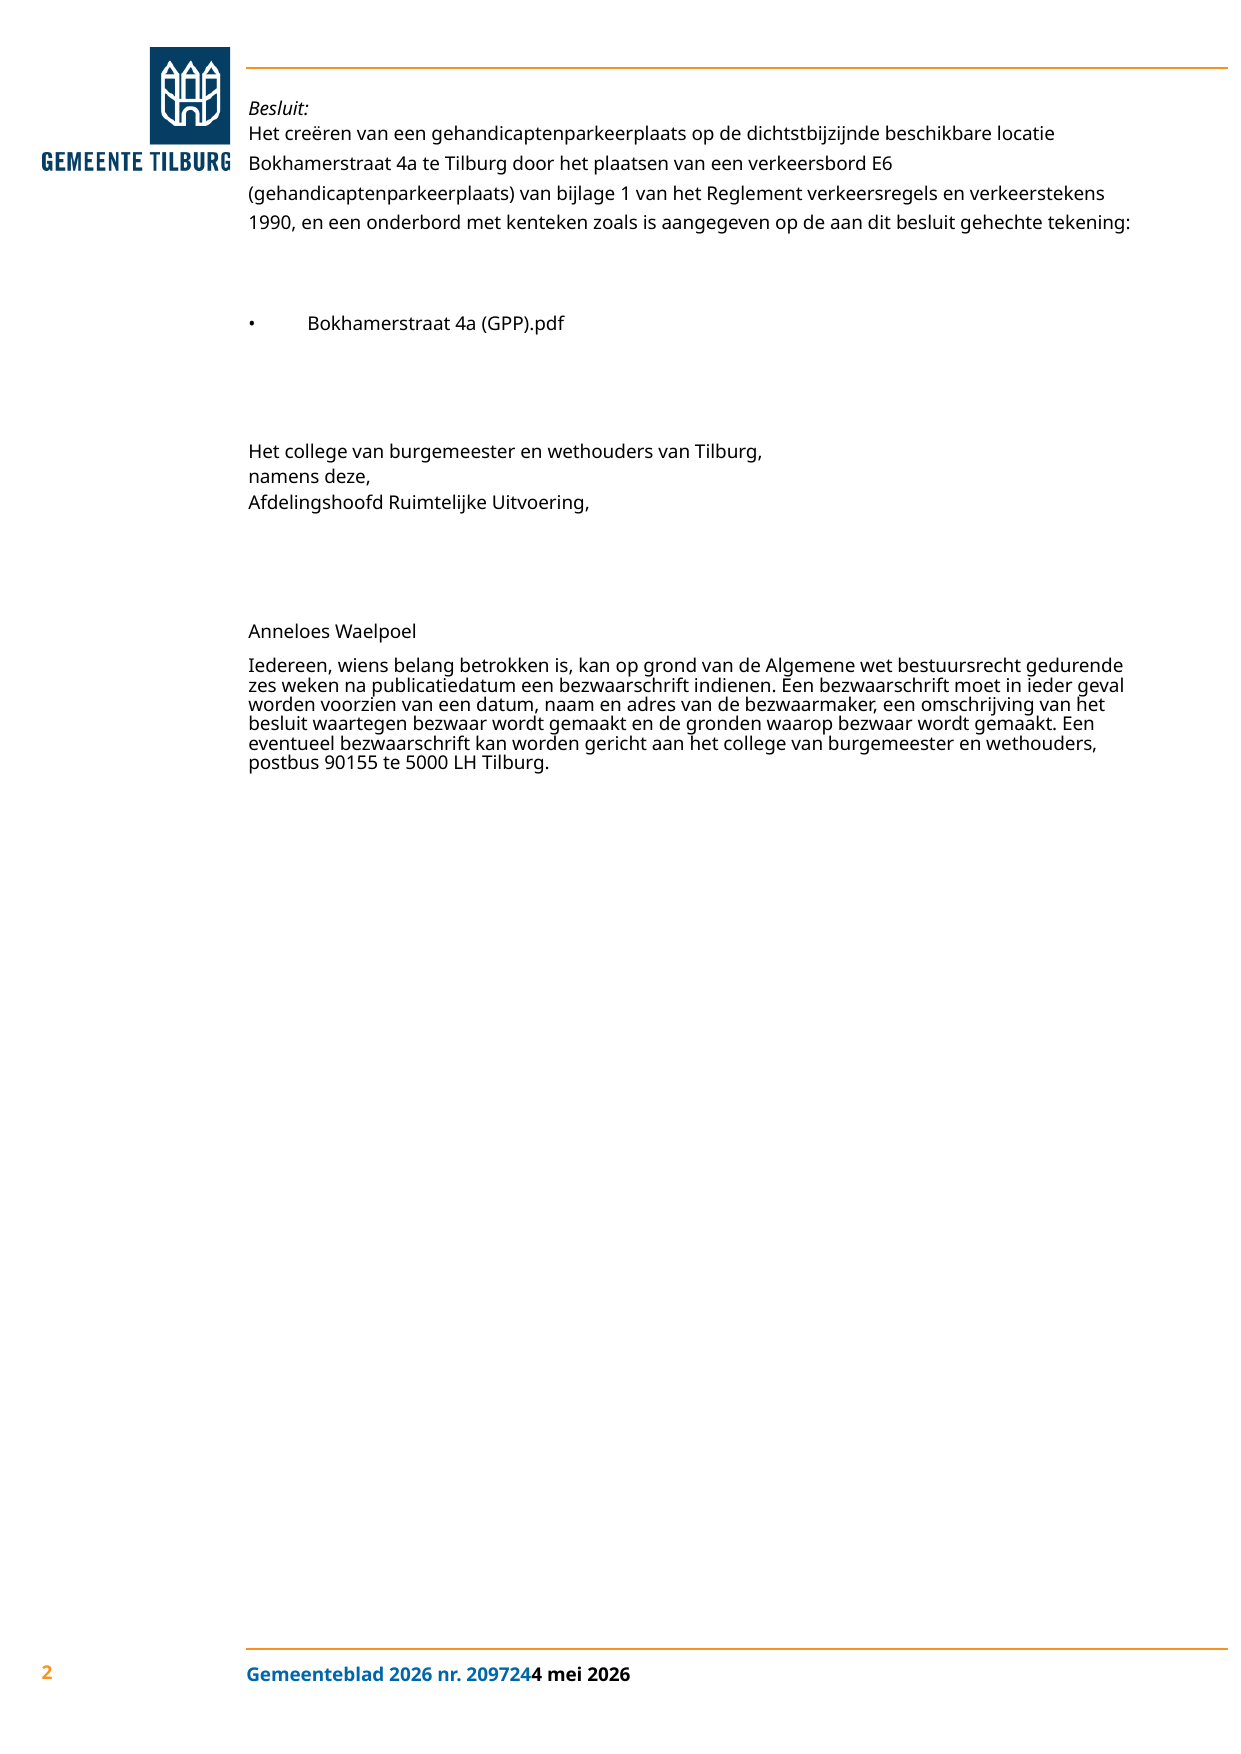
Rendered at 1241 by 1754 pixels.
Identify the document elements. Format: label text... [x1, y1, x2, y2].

text Besluit: [248, 95, 1152, 121]
text namens deze, [248, 464, 1152, 489]
text Het college van burgemeester en wethouders van Tilburg, [248, 438, 1152, 464]
text Anneloes Waelpoel [248, 618, 1152, 644]
text Iedereen, wiens belang betrokken is, kan op grond van de Algemene wet bestuursrecht gedurende zes weken na publicatiedatum een bezwaarschrift indienen. Een bezwaarschrift moet in ieder geval worden voorzien van een datum, naam en adres van de bezwaarmaker, een omschrijving van het besluit waartegen bezwaar wordt gemaakt en de gronden waarop bezwaar wordt gemaakt. Een eventueel bezwaarschrift kan worden gericht aan het college van burgemeester en wethouders, postbus 90155 te 5000 LH Tilburg. [248, 657, 1152, 773]
text Het creëren van een gehandicaptenparkeerplaats op de dichtstbijzijnde beschikbare locatie Bokhamerstraat 4a te Tilburg door het plaatsen van een verkeersbord E6 (gehandicaptenparkeerplaats) van bijlage 1 van het Reglement verkeersregels en verkeerstekens 1990, en een onderbord met kenteken zoals is aangegeven op de aan dit besluit gehechte tekening: [248, 121, 1152, 235]
text Afdelingshoofd Ruimtelijke Uitvoering, [248, 489, 1152, 515]
list Bokhamerstraat 4a (GPP).pdf [248, 310, 1152, 336]
picture [41, 47, 231, 172]
